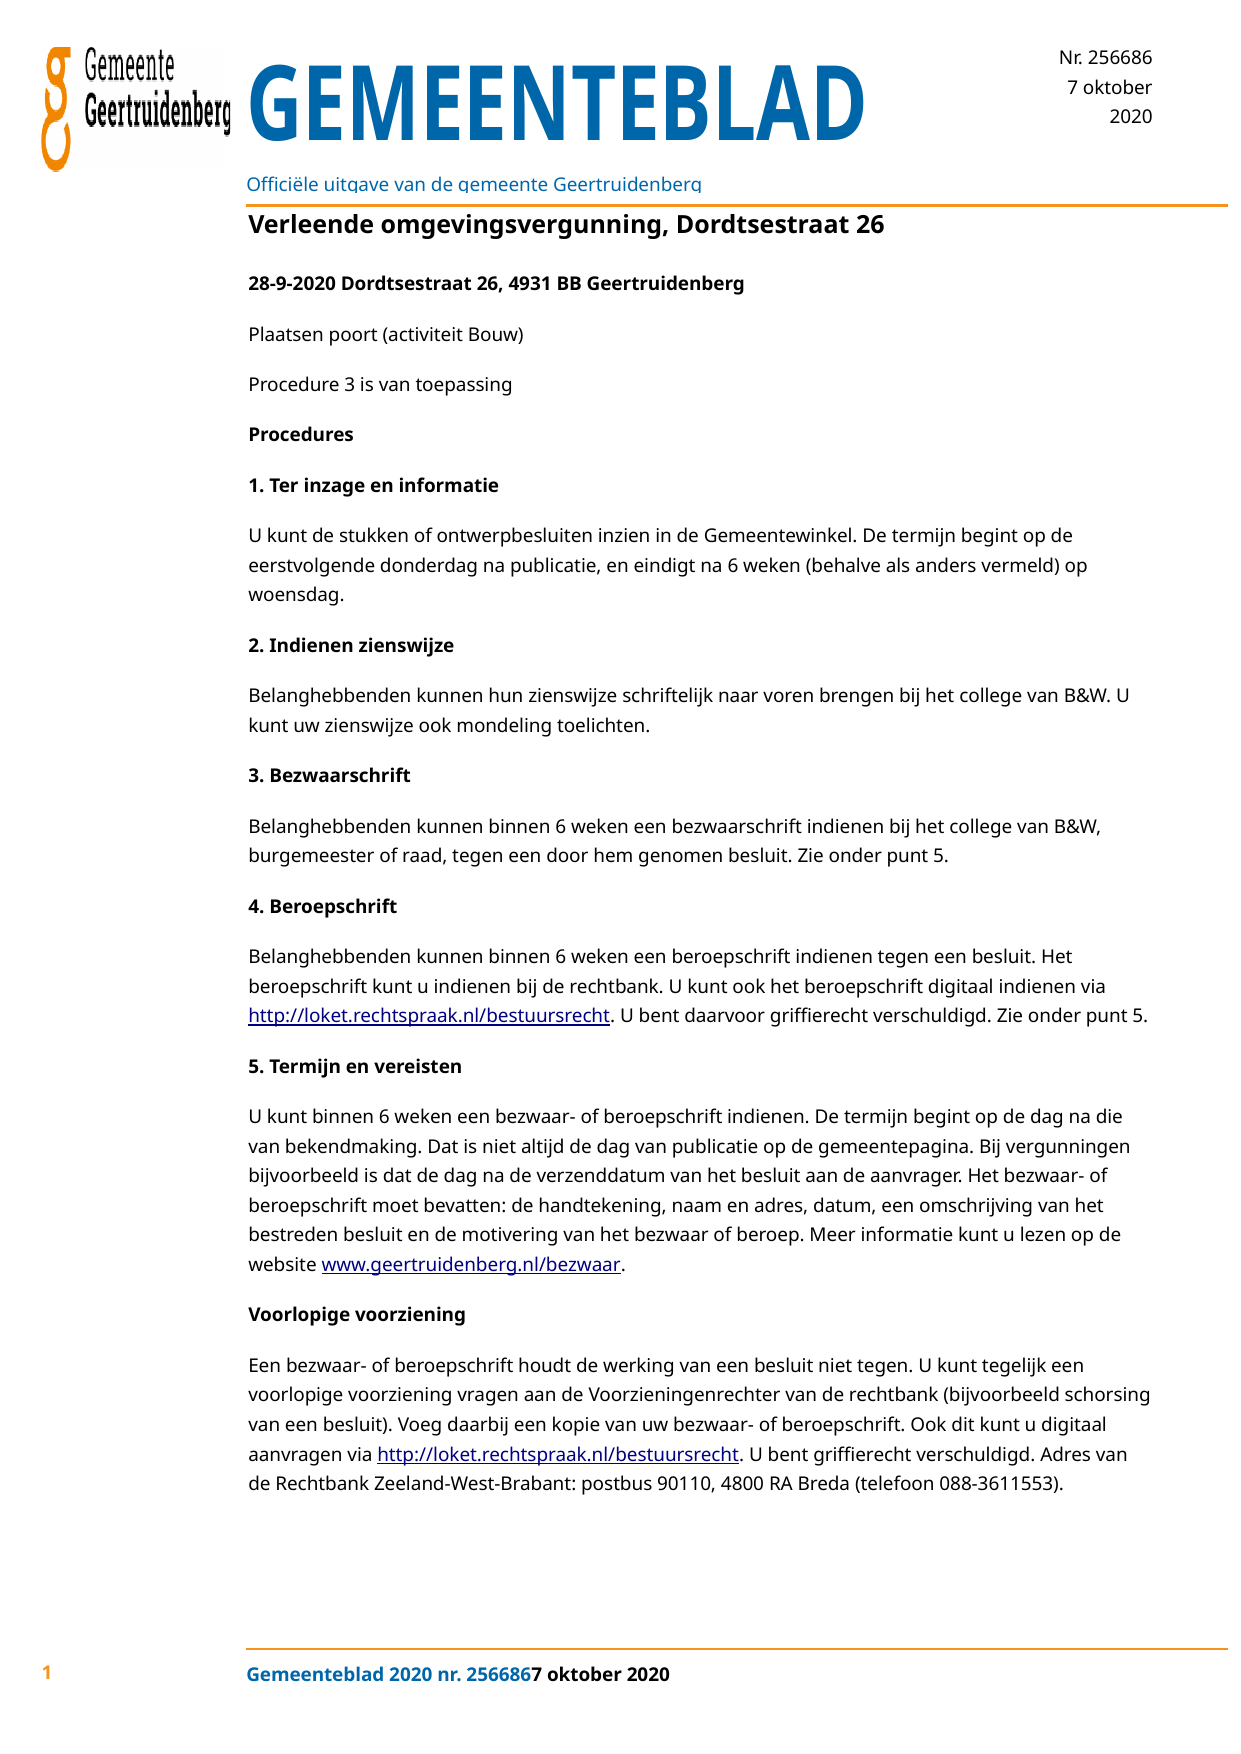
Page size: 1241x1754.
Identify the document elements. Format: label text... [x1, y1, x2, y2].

text 28-9-2020 Dordtsestraat 26, 4931 BB Geertruidenberg [248, 270, 1152, 296]
text 4. Beroepschrift [248, 893, 1152, 918]
text Een bezwaar- of beroepschrift houdt de werking van een besluit niet tegen. U kunt tegelijk een voorlopige voorziening vragen aan de Voorzieningenrechter van de rechtbank (bijvoorbeeld schorsing van een besluit). Voeg daarbij een kopie van uw bezwaar- of beroepschrift. Ook dit kunt u digitaal aanvragen via http://loket.rechtspraak.nl/bestuursrecht. U bent griffierecht verschuldigd. Adres van de Rechtbank Zeeland-West-Brabant: postbus 90110, 4800 RA Breda (telefoon 088-3611553). [248, 1352, 1152, 1496]
text Belanghebbenden kunnen hun zienswijze schriftelijk naar voren brengen bij het college van B&W. U kunt uw zienswijze ook mondeling toelichten. [248, 682, 1152, 738]
text Belanghebbenden kunnen binnen 6 weken een bezwaarschrift indienen bij het college van B&W, burgemeester of raad, tegen een door hem genomen besluit. Zie onder punt 5. [248, 813, 1152, 868]
text 1. Ter inzage en informatie [248, 472, 1152, 498]
text Procedure 3 is van toepassing [248, 371, 1152, 397]
picture [41, 47, 231, 172]
text 2. Indienen zienswijze [248, 632, 1152, 658]
text Belanghebbenden kunnen binnen 6 weken een beroepschrift indienen tegen een besluit. Het beroepschrift kunt u indienen bij de rechtbank. U kunt ook het beroepschrift digitaal indienen via http://loket.rechtspraak.nl/bestuursrecht. U bent daarvoor griffierecht verschuldigd. Zie onder punt 5. [248, 943, 1152, 1028]
text 3. Bezwaarschrift [248, 762, 1152, 788]
text Voorlopige voorziening [248, 1302, 1152, 1327]
text 5. Termijn en vereisten [248, 1053, 1152, 1078]
text Plaatsen poort (activiteit Bouw) [248, 321, 1152, 346]
text Procedures [248, 422, 1152, 447]
text U kunt de stukken of ontwerpbesluiten inzien in de Gemeentewinkel. De termijn begint op de eerstvolgende donderdag na publicatie, en eindigt na 6 weken (behalve als anders vermeld) op woensdag. [248, 522, 1152, 607]
text U kunt binnen 6 weken een bezwaar- of beroepschrift indienen. De termijn begint op de dag na die van bekendmaking. Dat is niet altijd de dag van publicatie op de gemeentepagina. Bij vergunningen bijvoorbeeld is dat de dag na de verzenddatum van het besluit aan de aanvrager. Het bezwaar- of beroepschrift moet bevatten: de handtekening, naam en adres, datum, een omschrijving van het bestreden besluit en de motivering van het bezwaar of beroep. Meer informatie kunt u lezen op de website www.geertruidenberg.nl/bezwaar. [248, 1103, 1152, 1277]
text Verleende omgevingsvergunning, Dordtsestraat 26 [248, 207, 1152, 241]
